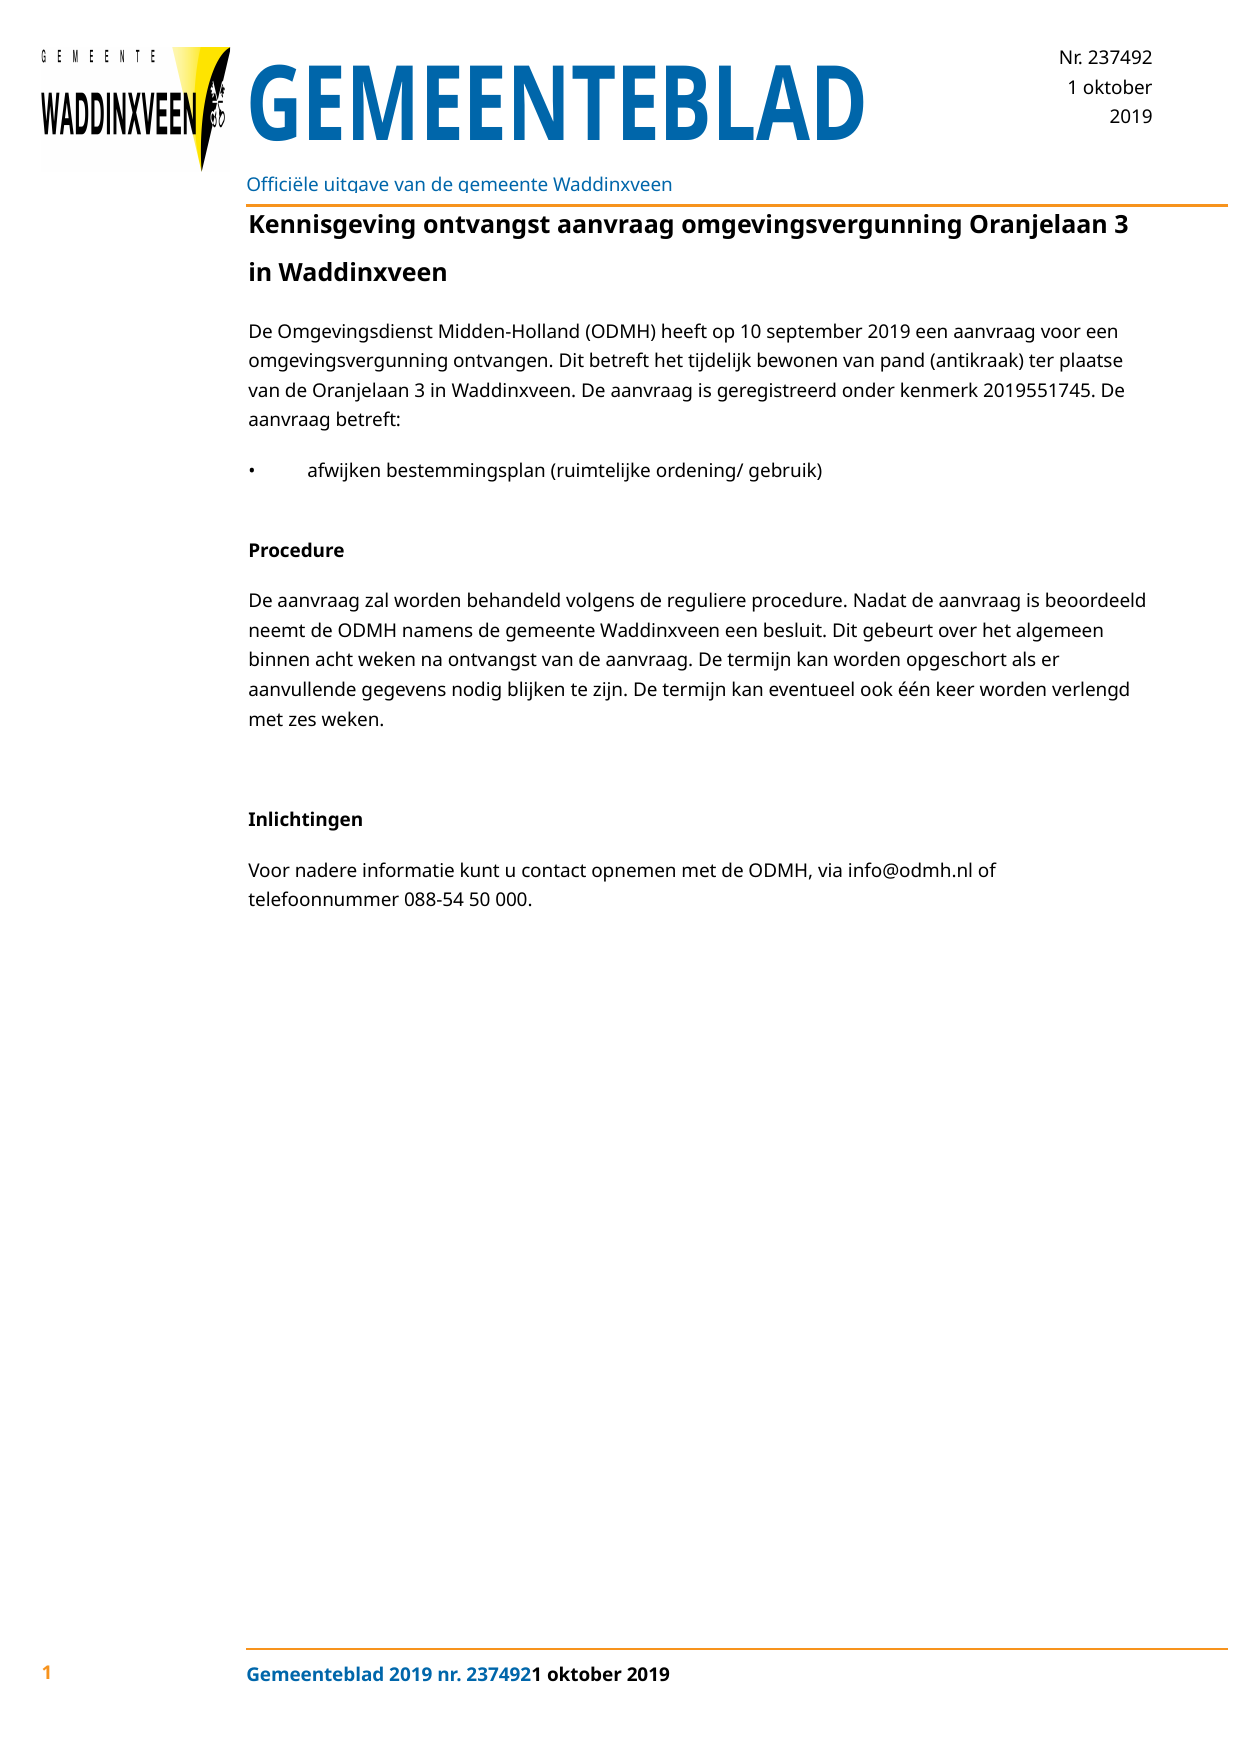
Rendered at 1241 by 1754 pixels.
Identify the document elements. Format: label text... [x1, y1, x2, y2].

text Kennisgeving ontvangst aanvraag omgevingsvergunning Oranjelaan 3 in Waddinxveen [248, 207, 1152, 288]
text De Omgevingsdienst Midden-Holland (ODMH) heeft op 10 september 2019 een aanvraag voor een omgevingsvergunning ontvangen. Dit betreft het tijdelijk bewonen van pand (antikraak) ter plaatse van de Oranjelaan 3 in Waddinxveen. De aanvraag is geregistreerd onder kenmerk 2019551745. De aanvraag betreft: [248, 318, 1152, 432]
text Inlichtingen [248, 807, 1152, 832]
text De aanvraag zal worden behandeld volgens de reguliere procedure. Nadat de aanvraag is beoordeeld neemt de ODMH namens de gemeente Waddinxveen een besluit. Dit gebeurt over het algemeen binnen acht weken na ontvangst van de aanvraag. De termijn kan worden opgeschort als er aanvullende gegevens nodig blijken te zijn. De termijn kan eventueel ook één keer worden verlengd met zes weken. [248, 587, 1152, 732]
text Voor nadere informatie kunt u contact opnemen met de ODMH, via info@odmh.nl of telefoonnummer 088-54 50 000. [248, 857, 1152, 912]
picture [41, 47, 231, 172]
text Procedure [248, 537, 1152, 563]
list afwijken bestemmingsplan (ruimtelijke ordening/ gebruik) [248, 457, 1152, 483]
